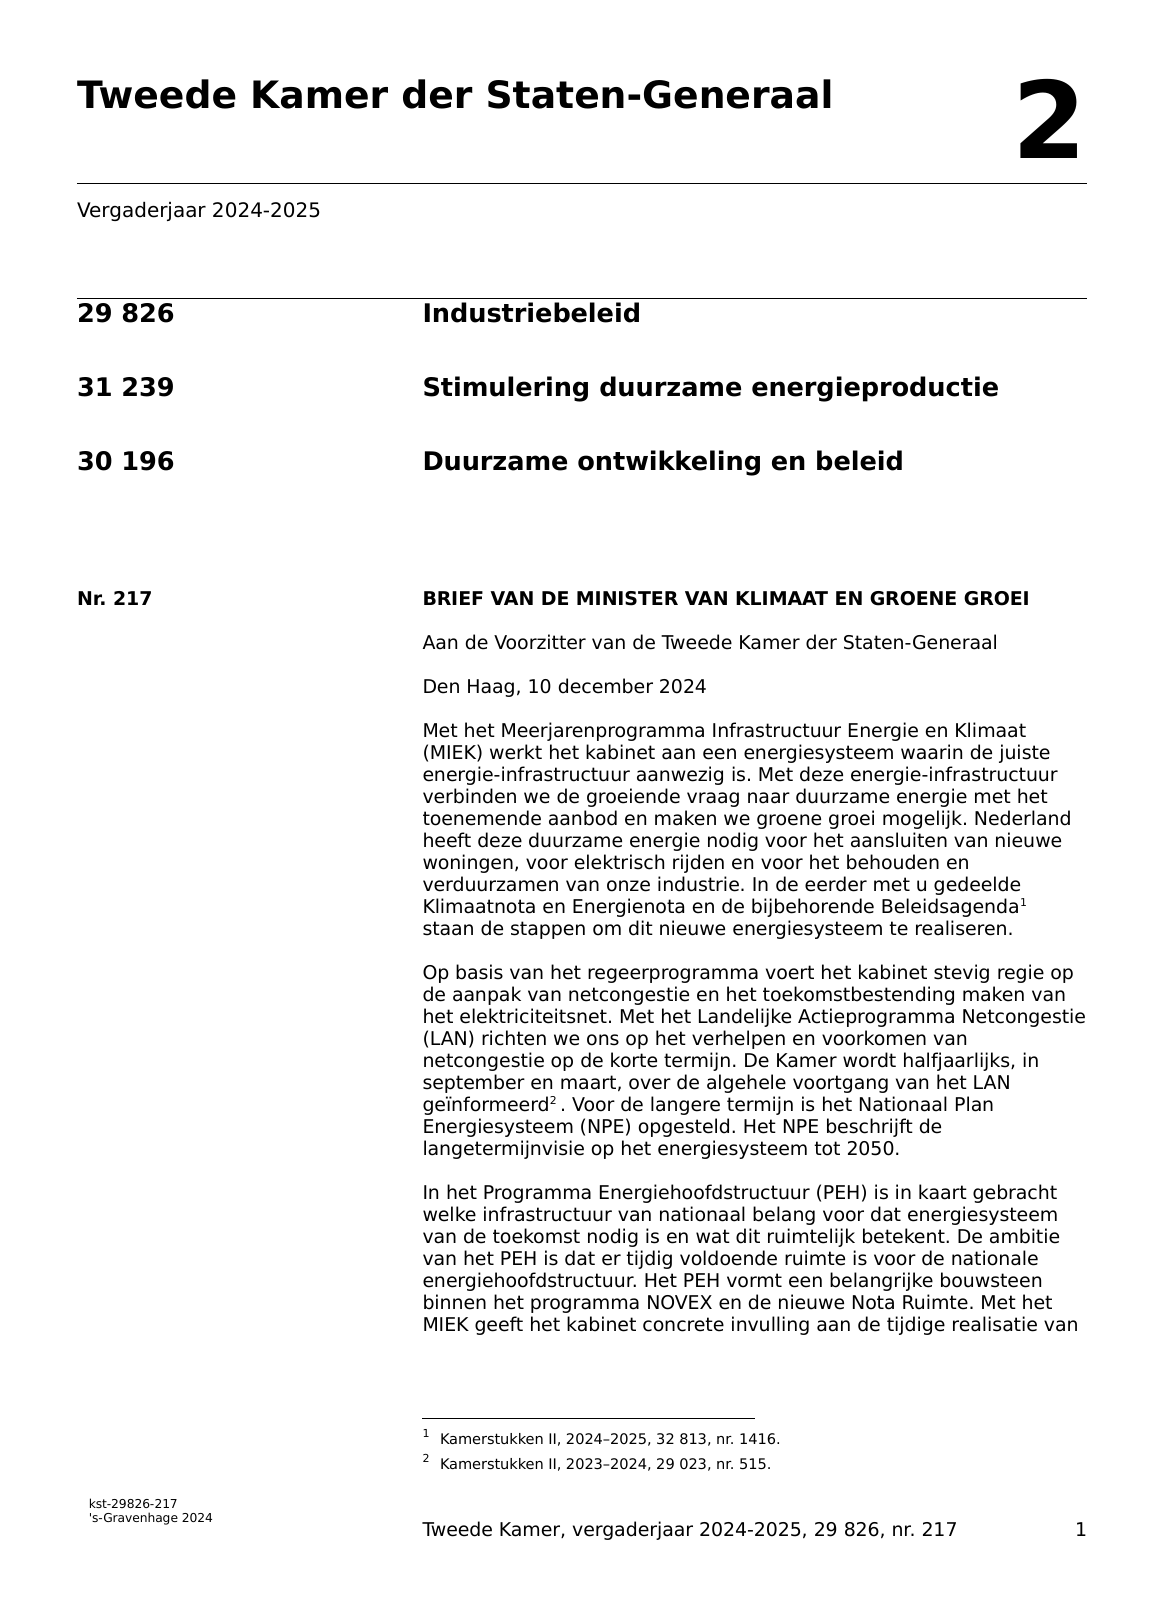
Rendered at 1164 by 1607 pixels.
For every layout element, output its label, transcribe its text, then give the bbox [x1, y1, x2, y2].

subtitle 29 826 Industriebeleid [77, 299, 1087, 329]
text Den Haag, 10 december 2024 [422, 676, 1087, 698]
text kst-29826-217 [88, 1497, 323, 1511]
subtitle 31 239 Stimulering duurzame energieproductie [77, 373, 1087, 403]
text Kamerstukken II, 2024–2025, 32 813, nr. 1416. [422, 1427, 1087, 1449]
subtitle 30 196 Duurzame ontwikkeling en beleid [77, 447, 1087, 477]
table_header Tweede Kamer der Staten-Generaal [77, 59, 886, 183]
text In het Programma Energiehoofdstructuur (PEH) is in kaart gebracht welke infrastructuur van nationaal belang voor dat energiesysteem van de toekomst nodig is en wat dit ruimtelijk betekent. De ambitie van het PEH is dat er tijdig voldoende ruimte is voor de nationale energiehoofdstructuur. Het PEH vormt een belangrijke bouwsteen binnen het programma NOVEX en de nieuwe Nota Ruimte. Met het MIEK geeft het kabinet concrete invulling aan de tijdige realisatie van [422, 1182, 1087, 1336]
table_cell Vergaderjaar 2024-2025 [77, 184, 1087, 298]
text Kamerstukken II, 2023–2024, 29 023, nr. 515. [422, 1452, 1087, 1474]
text Met het Meerjarenprogramma Infrastructuur Energie en Klimaat (MIEK) werkt het kabinet aan een energiesysteem waarin de juiste energie-infrastructuur aanwezig is. Met deze energie-infrastructuur verbinden we de groeiende vraag naar duurzame energie met het toenemende aanbod en maken we groene groei mogelijk. Nederland heeft deze duurzame energie nodig voor het aansluiten van nieuwe woningen, voor elektrisch rijden en voor het behouden en verduurzamen van onze industrie. In de eerder met u gedeelde Klimaatnota en Energienota en de bijbehorende Beleidsagenda staan de stappen om dit nieuwe energiesysteem te realiseren. [422, 720, 1087, 940]
text Op basis van het regeerprogramma voert het kabinet stevig regie op de aanpak van netcongestie en het toekomstbestending maken van het elektriciteitsnet. Met het Landelijke Actieprogramma Netcongestie (LAN) richten we ons op het verhelpen en voorkomen van netcongestie op de korte termijn. De Kamer wordt halfjaarlijks, in september en maart, over de algehele voortgang van het LAN geïnformeerd. Voor de langere termijn is het Nationaal Plan Energiesysteem (NPE) opgesteld. Het NPE beschrijft de langetermijnvisie op het energiesysteem tot 2050. [422, 962, 1087, 1160]
table_header 2 [886, 59, 1087, 183]
subtitle Nr. 217 BRIEF VAN DE MINISTER VAN KLIMAAT EN GROENE GROEI [77, 588, 1087, 610]
text 's-Gravenhage 2024 [88, 1511, 323, 1525]
text Aan de Voorzitter van de Tweede Kamer der Staten-Generaal [422, 632, 1087, 654]
